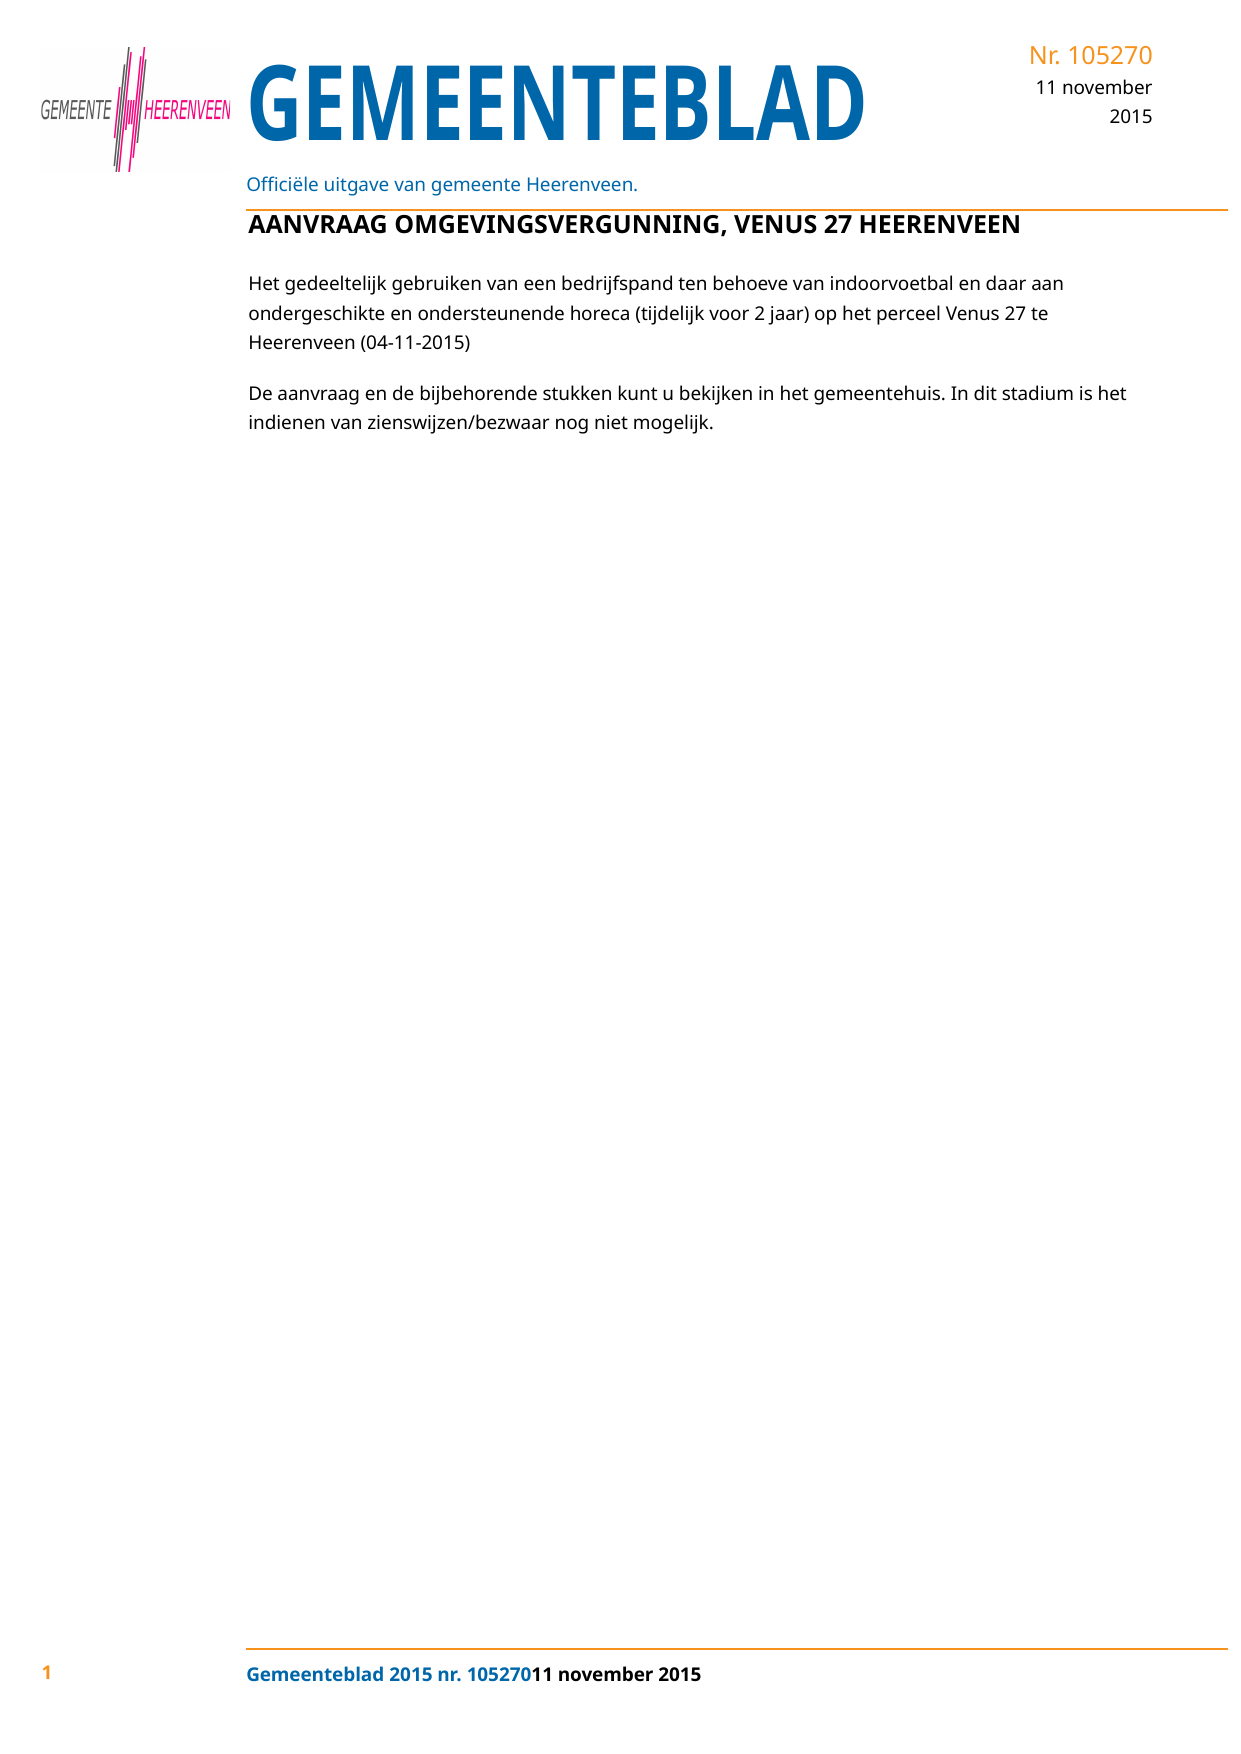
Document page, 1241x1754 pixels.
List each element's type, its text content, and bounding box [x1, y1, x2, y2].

text AANVRAAG OMGEVINGSVERGUNNING, VENUS 27 HEERENVEEN [248, 211, 1152, 241]
text De aanvraag en de bijbehorende stukken kunt u bekijken in het gemeentehuis. In dit stadium is het indienen van zienswijzen/bezwaar nog niet mogelijk. [248, 380, 1152, 435]
picture [41, 47, 231, 172]
text Het gedeeltelijk gebruiken van een bedrijfspand ten behoeve van indoorvoetbal en daar aan ondergeschikte en ondersteunende horeca (tijdelijk voor 2 jaar) op het perceel Venus 27 te Heerenveen (04-11-2015) [248, 270, 1152, 355]
